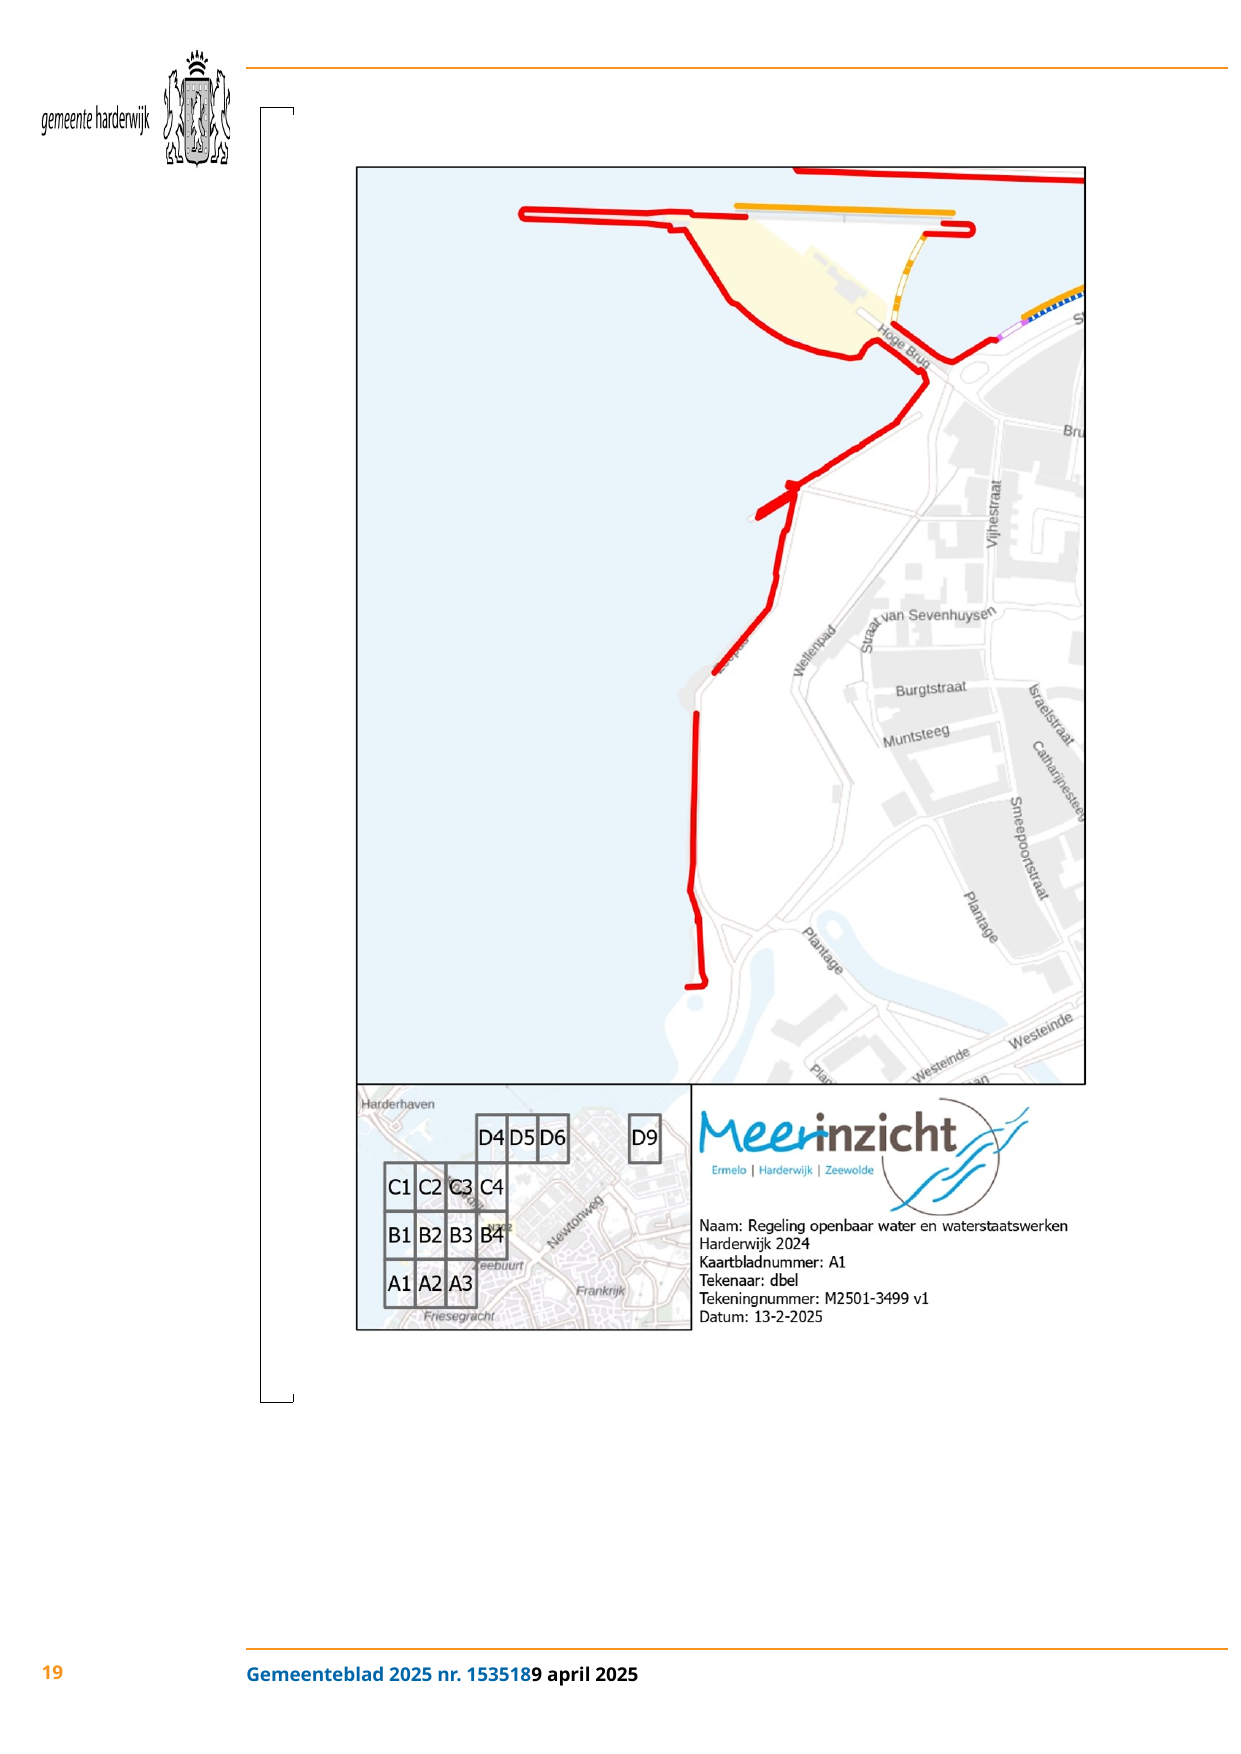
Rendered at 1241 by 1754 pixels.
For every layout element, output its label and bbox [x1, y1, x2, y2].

picture [41, 47, 231, 172]
picture [268, 115, 1173, 1394]
